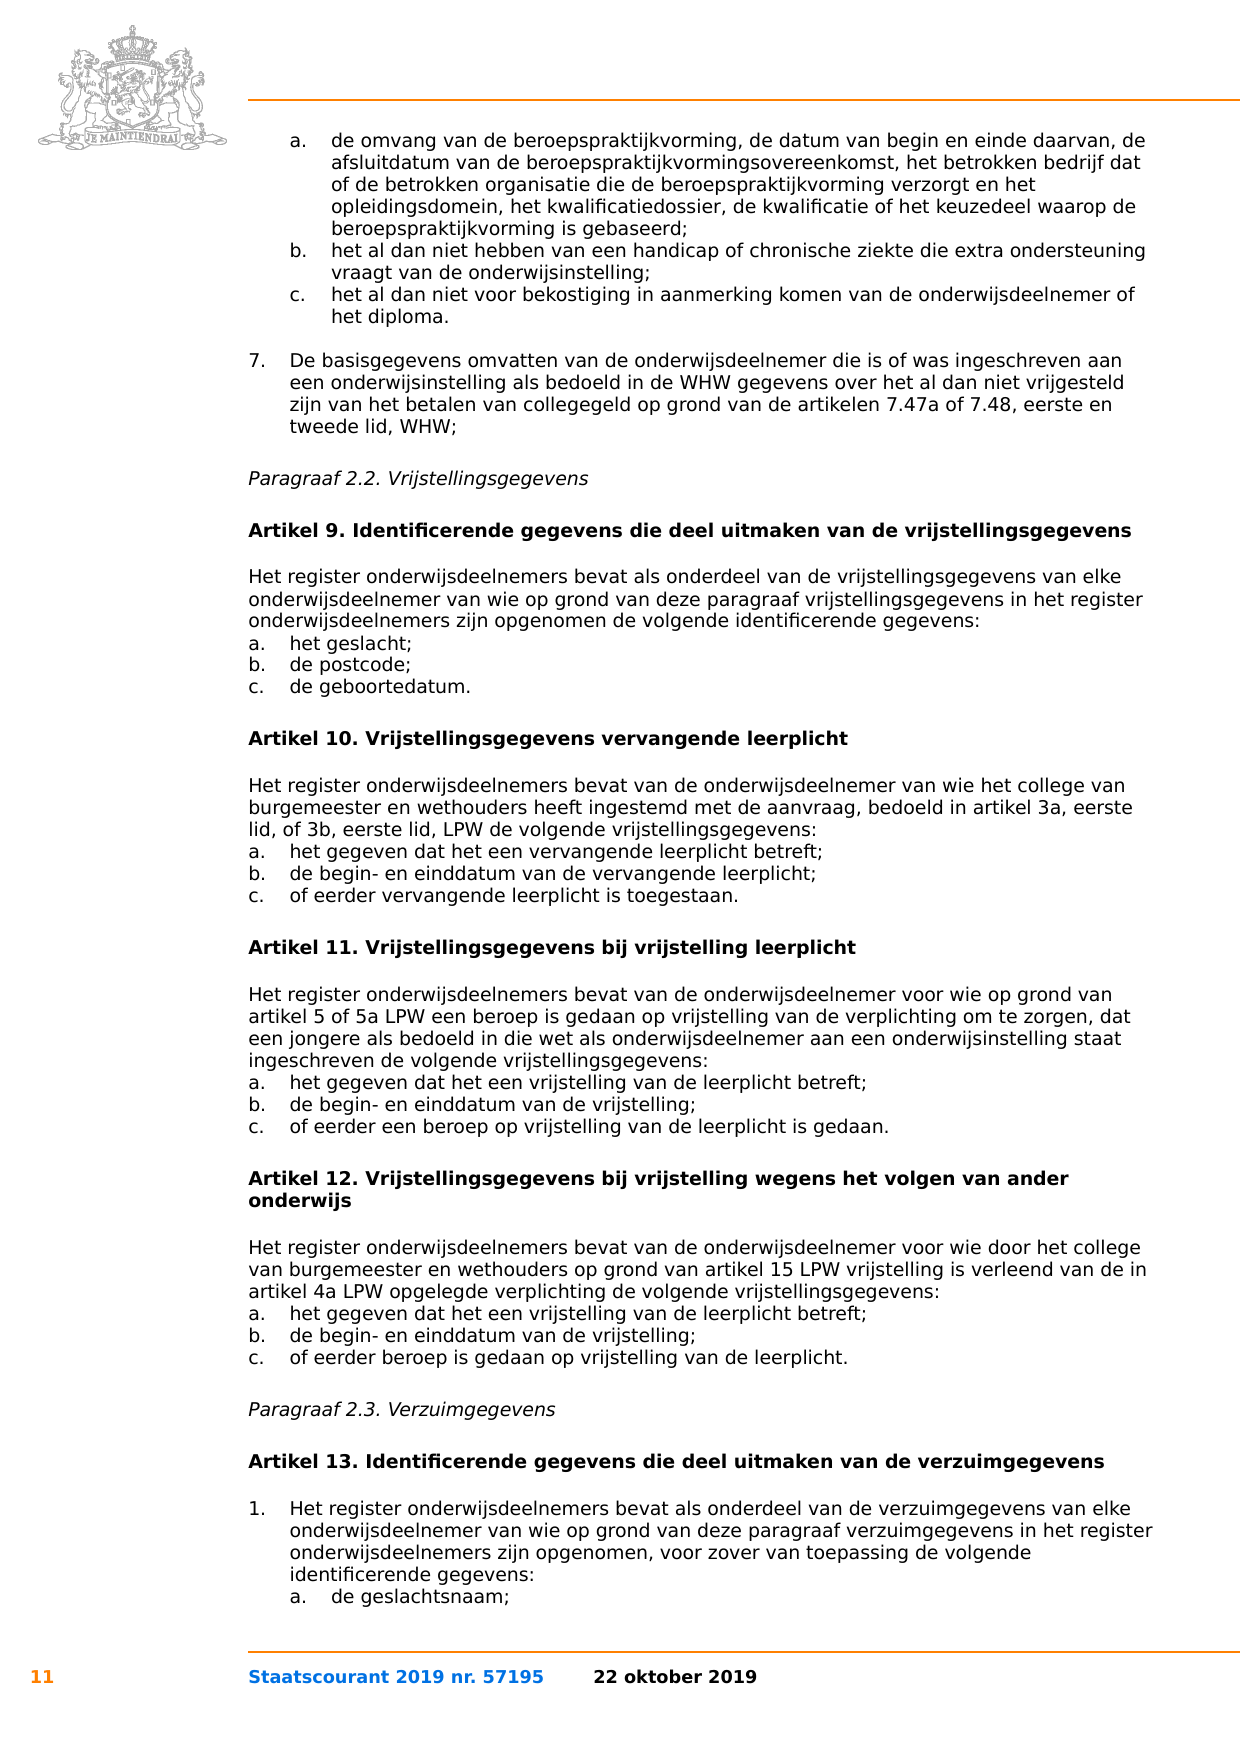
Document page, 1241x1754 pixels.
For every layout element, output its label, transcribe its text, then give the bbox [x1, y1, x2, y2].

text a. het geslacht; [248, 632, 1163, 654]
text c. het al dan niet voor bekostiging in aanmerking komen van de onderwijsdeelnemer of het diploma. [289, 284, 1163, 328]
text a. de omvang van de beroepspraktijkvorming, de datum van begin en einde daarvan, de afsluitdatum van de beroepspraktijkvormingsovereenkomst, het betrokken bedrijf dat of de betrokken organisatie die de beroepspraktijkvorming verzorgt en het opleidingsdomein, het kwalificatiedossier, de kwalificatie of het keuzedeel waarop de beroepspraktijkvorming is gebaseerd; [289, 130, 1163, 240]
text b. de begin- en einddatum van de vrijstelling; [248, 1325, 1163, 1347]
text c. of eerder een beroep op vrijstelling van de leerplicht is gedaan. [248, 1116, 1163, 1138]
picture [38, 25, 227, 150]
subtitle Artikel 10. Vrijstellingsgegevens vervangende leerplicht [248, 728, 1163, 750]
text Het register onderwijsdeelnemers bevat van de onderwijsdeelnemer voor wie door het college van burgemeester en wethouders op grond van artikel 15 LPW vrijstelling is verleend van de in artikel 4a LPW opgelegde verplichting de volgende vrijstellingsgegevens: [248, 1237, 1163, 1303]
text 7. De basisgegevens omvatten van de onderwijsdeelnemer die is of was ingeschreven aan een onderwijsinstelling als bedoeld in de WHW gegevens over het al dan niet vrijgesteld zijn van het betalen van collegegeld op grond van de artikelen 7.47a of 7.48, eerste en tweede lid, WHW; [248, 349, 1163, 437]
subtitle Artikel 9. Identificerende gegevens die deel uitmaken van de vrijstellingsgegevens [248, 519, 1163, 541]
text a. het gegeven dat het een vrijstelling van de leerplicht betreft; [248, 1072, 1163, 1094]
text c. of eerder vervangende leerplicht is toegestaan. [248, 885, 1163, 907]
text Het register onderwijsdeelnemers bevat van de onderwijsdeelnemer van wie het college van burgemeester en wethouders heeft ingestemd met de aanvraag, bedoeld in artikel 3a, eerste lid, of 3b, eerste lid, LPW de volgende vrijstellingsgegevens: [248, 775, 1163, 841]
text c. de geboortedatum. [248, 676, 1163, 698]
text a. het gegeven dat het een vervangende leerplicht betreft; [248, 841, 1163, 863]
subtitle Artikel 12. Vrijstellingsgegevens bij vrijstelling wegens het volgen van ander onderwijs [248, 1168, 1163, 1212]
text b. de postcode; [248, 654, 1163, 676]
subtitle Paragraaf 2.3. Verzuimgegevens [248, 1399, 1163, 1421]
text b. het al dan niet hebben van een handicap of chronische ziekte die extra ondersteuning vraagt van de onderwijsinstelling; [289, 240, 1163, 284]
subtitle Artikel 11. Vrijstellingsgegevens bij vrijstelling leerplicht [248, 937, 1163, 959]
text a. de geslachtsnaam; [289, 1586, 1163, 1608]
text b. de begin- en einddatum van de vrijstelling; [248, 1094, 1163, 1116]
subtitle Paragraaf 2.2. Vrijstellingsgegevens [248, 467, 1163, 489]
text b. de begin- en einddatum van de vervangende leerplicht; [248, 863, 1163, 885]
text Het register onderwijsdeelnemers bevat als onderdeel van de vrijstellingsgegevens van elke onderwijsdeelnemer van wie op grond van deze paragraaf vrijstellingsgegevens in het register onderwijsdeelnemers zijn opgenomen de volgende identificerende gegevens: [248, 566, 1163, 632]
text 1. Het register onderwijsdeelnemers bevat als onderdeel van de verzuimgegevens van elke onderwijsdeelnemer van wie op grond van deze paragraaf verzuimgegevens in het register onderwijsdeelnemers zijn opgenomen, voor zover van toepassing de volgende identificerende gegevens: [248, 1498, 1163, 1586]
text c. of eerder beroep is gedaan op vrijstelling van de leerplicht. [248, 1347, 1163, 1369]
text Het register onderwijsdeelnemers bevat van de onderwijsdeelnemer voor wie op grond van artikel 5 of 5a LPW een beroep is gedaan op vrijstelling van de verplichting om te zorgen, dat een jongere als bedoeld in die wet als onderwijsdeelnemer aan een onderwijsinstelling staat ingeschreven de volgende vrijstellingsgegevens: [248, 984, 1163, 1072]
text a. het gegeven dat het een vrijstelling van de leerplicht betreft; [248, 1303, 1163, 1325]
subtitle Artikel 13. Identificerende gegevens die deel uitmaken van de verzuimgegevens [248, 1451, 1163, 1473]
